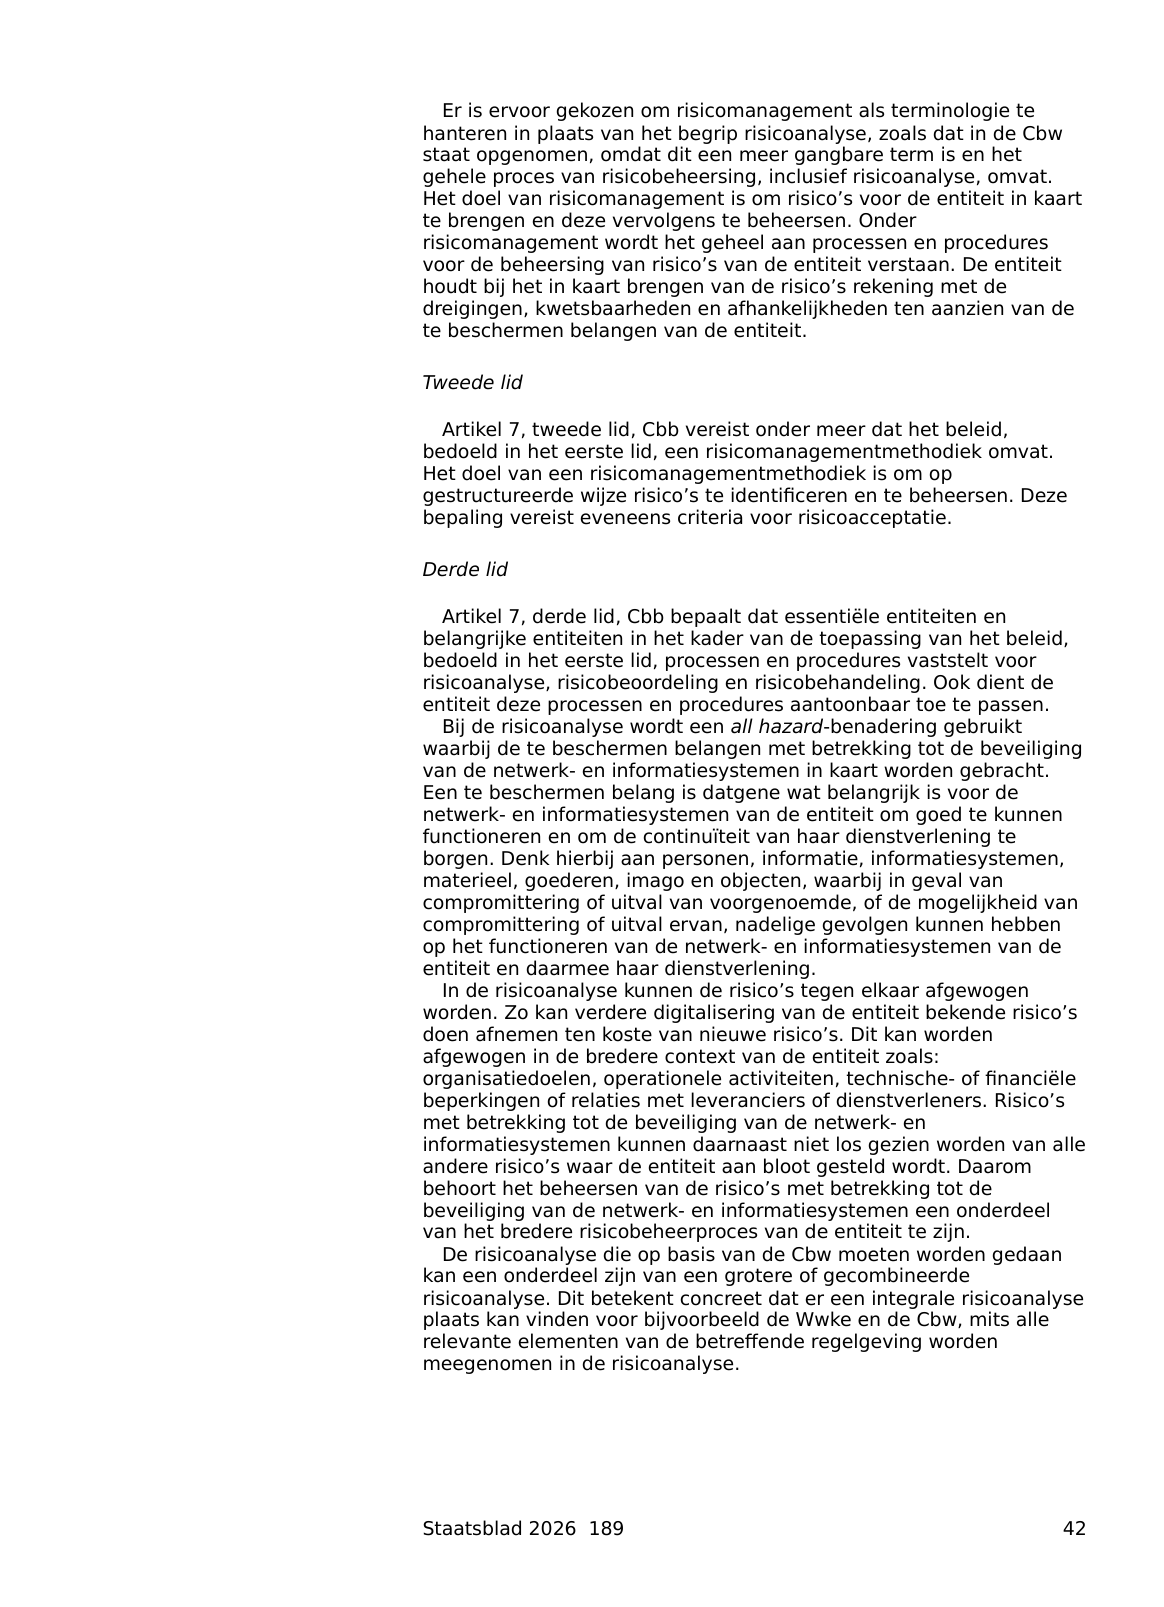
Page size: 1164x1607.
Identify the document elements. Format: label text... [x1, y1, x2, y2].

text De risicoanalyse die op basis van de Cbw moeten worden gedaan kan een onderdeel zijn van een grotere of gecombineerde risicoanalyse. Dit betekent concreet dat er een integrale risicoanalyse plaats kan vinden voor bijvoorbeeld de Wwke en de Cbw, mits alle relevante elementen van de betreffende regelgeving worden meegenomen in de risicoanalyse. [422, 1243, 1087, 1375]
subtitle Tweede lid [422, 372, 1087, 394]
text Artikel 7, tweede lid, Cbb vereist onder meer dat het beleid, bedoeld in het eerste lid, een risicomanagementmethodiek omvat. Het doel van een risicomanagementmethodiek is om op gestructureerde wijze risico’s te identificeren en te beheersen. Deze bepaling vereist eveneens criteria voor risicoacceptatie. [422, 419, 1087, 529]
text Er is ervoor gekozen om risicomanagement als terminologie te hanteren in plaats van het begrip risicoanalyse, zoals dat in de Cbw staat opgenomen, omdat dit een meer gangbare term is en het gehele proces van risicobeheersing, inclusief risicoanalyse, omvat. Het doel van risicomanagement is om risico’s voor de entiteit in kaart te brengen en deze vervolgens te beheersen. Onder risicomanagement wordt het geheel aan processen en procedures voor de beheersing van risico’s van de entiteit verstaan. De entiteit houdt bij het in kaart brengen van de risico’s rekening met de dreigingen, kwetsbaarheden en afhankelijkheden ten aanzien van de te beschermen belangen van de entiteit. [422, 100, 1087, 342]
text Artikel 7, derde lid, Cbb bepaalt dat essentiële entiteiten en belangrijke entiteiten in het kader van de toepassing van het beleid, bedoeld in het eerste lid, processen en procedures vaststelt voor risicoanalyse, risicobeoordeling en risicobehandeling. Ook dient de entiteit deze processen en procedures aantoonbaar toe te passen. [422, 606, 1087, 716]
text In de risicoanalyse kunnen de risico’s tegen elkaar afgewogen worden. Zo kan verdere digitalisering van de entiteit bekende risico’s doen afnemen ten koste van nieuwe risico’s. Dit kan worden afgewogen in de bredere context van de entiteit zoals: organisatiedoelen, operationele activiteiten, technische- of financiële beperkingen of relaties met leveranciers of dienstverleners. Risico’s met betrekking tot de beveiliging van de netwerk- en informatiesystemen kunnen daarnaast niet los gezien worden van alle andere risico’s waar de entiteit aan bloot gesteld wordt. Daarom behoort het beheersen van de risico’s met betrekking tot de beveiliging van de netwerk- en informatiesystemen een onderdeel van het bredere risicobeheerproces van de entiteit te zijn. [422, 980, 1087, 1243]
subtitle Derde lid [422, 559, 1087, 581]
text Bij de risicoanalyse wordt een all hazard-benadering gebruikt waarbij de te beschermen belangen met betrekking tot de beveiliging van de netwerk- en informatiesystemen in kaart worden gebracht. Een te beschermen belang is datgene wat belangrijk is voor de netwerk- en informatiesystemen van de entiteit om goed te kunnen functioneren en om de continuïteit van haar dienstverlening te borgen. Denk hierbij aan personen, informatie, informatiesystemen, materieel, goederen, imago en objecten, waarbij in geval van compromittering of uitval van voorgenoemde, of de mogelijkheid van compromittering of uitval ervan, nadelige gevolgen kunnen hebben op het functioneren van de netwerk- en informatiesystemen van de entiteit en daarmee haar dienstverlening. [422, 716, 1087, 980]
